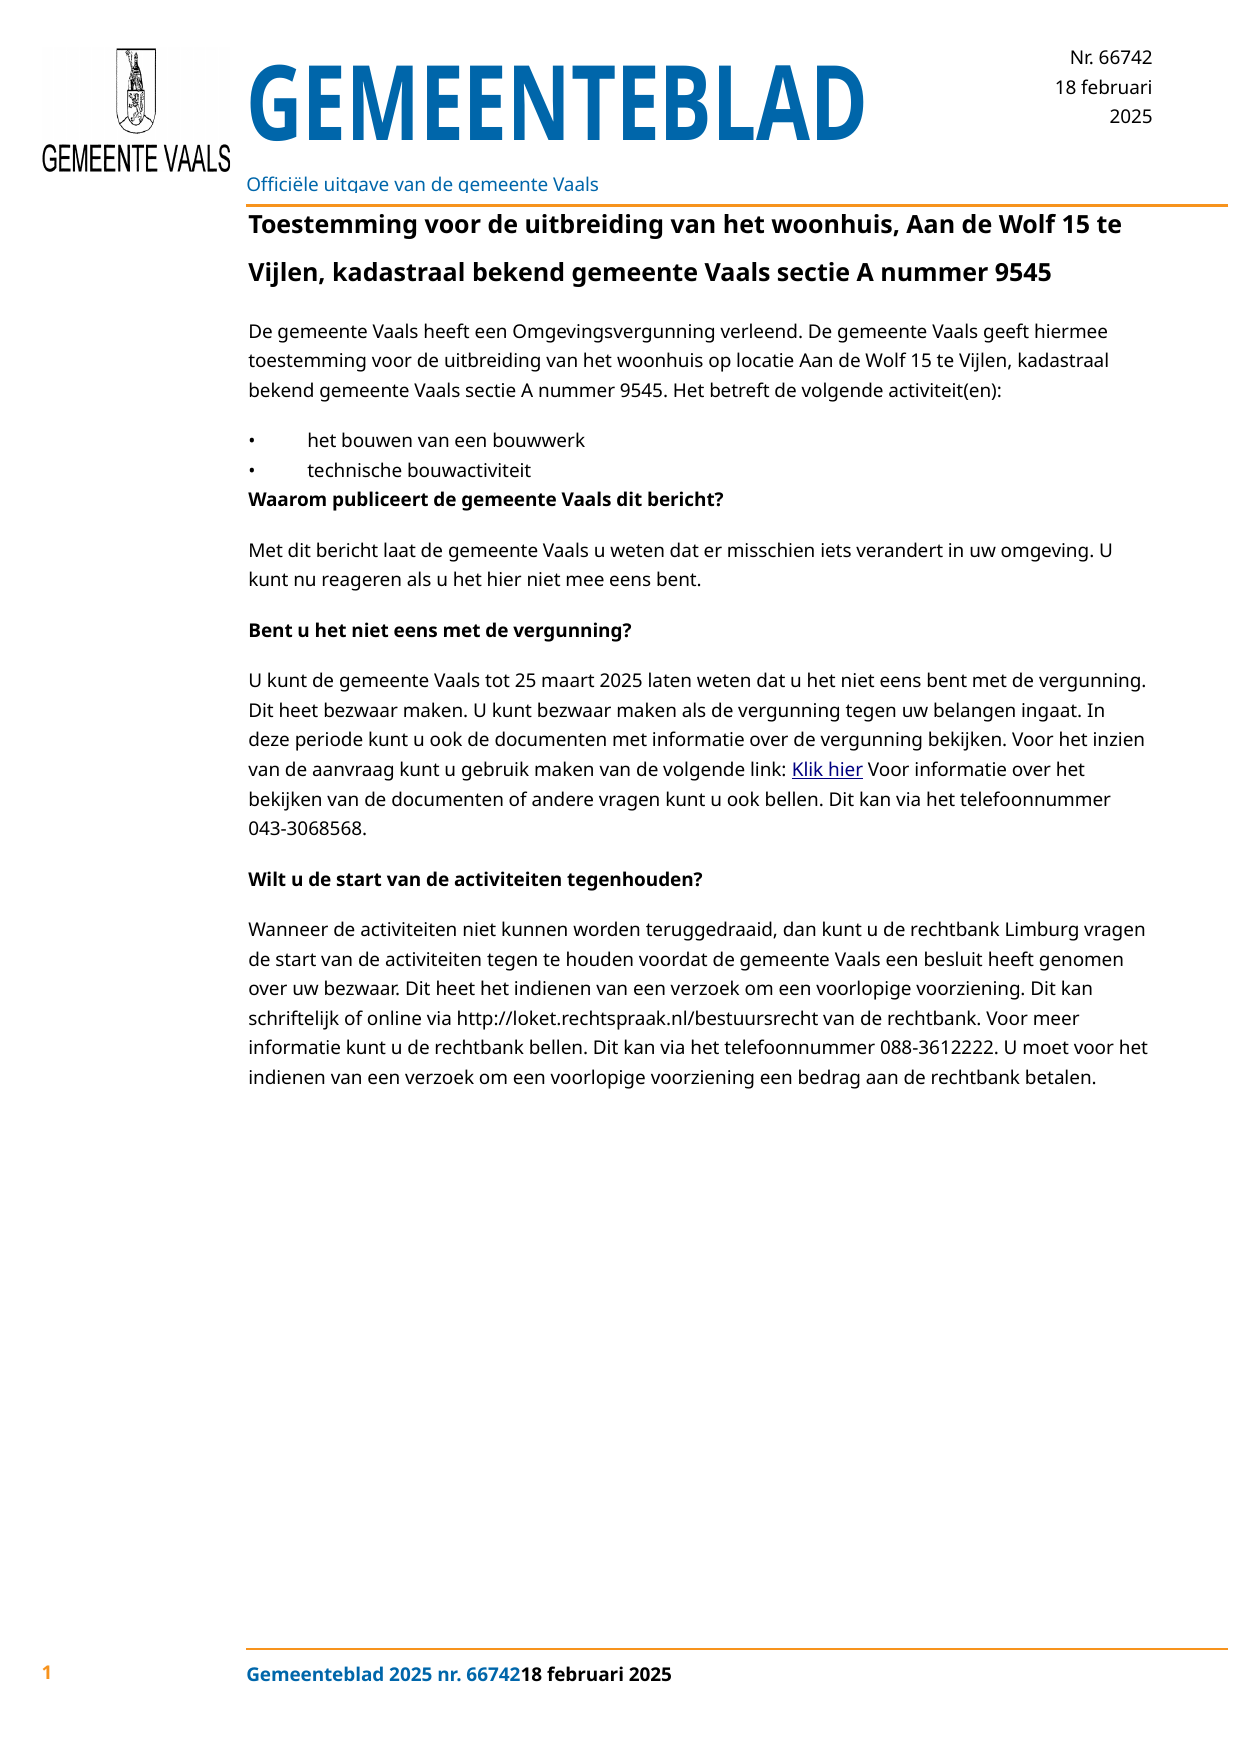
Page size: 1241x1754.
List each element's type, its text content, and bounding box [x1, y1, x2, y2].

text Toestemming voor de uitbreiding van het woonhuis, Aan de Wolf 15 te Vijlen, kadastraal bekend gemeente Vaals sectie A nummer 9545 [248, 207, 1152, 288]
text U kunt de gemeente Vaals tot 25 maart 2025 laten weten dat u het niet eens bent met de vergunning. Dit heet bezwaar maken. U kunt bezwaar maken als de vergunning tegen uw belangen ingaat. In deze periode kunt u ook de documenten met informatie over de vergunning bekijken. Voor het inzien van de aanvraag kunt u gebruik maken van de volgende link: Klik hier Voor informatie over het bekijken van de documenten of andere vragen kunt u ook bellen. Dit kan via het telefoonnummer 043-3068568. [248, 667, 1152, 841]
list het bouwen van een bouwwerk [248, 427, 1152, 453]
picture [41, 47, 231, 172]
text Wilt u de start van de activiteiten tegenhouden? [248, 866, 1152, 892]
text Bent u het niet eens met de vergunning? [248, 617, 1152, 643]
text Waarom publiceert de gemeente Vaals dit bericht? [248, 487, 1152, 512]
text Met dit bericht laat de gemeente Vaals u weten dat er misschien iets verandert in uw omgeving. U kunt nu reageren als u het hier niet mee eens bent. [248, 537, 1152, 592]
text De gemeente Vaals heeft een Omgevingsvergunning verleend. De gemeente Vaals geeft hiermee toestemming voor de uitbreiding van het woonhuis op locatie Aan de Wolf 15 te Vijlen, kadastraal bekend gemeente Vaals sectie A nummer 9545. Het betreft de volgende activiteit(en): [248, 318, 1152, 403]
list technische bouwactiviteit [248, 457, 1152, 483]
text Wanneer de activiteiten niet kunnen worden teruggedraaid, dan kunt u de rechtbank Limburg vragen de start van de activiteiten tegen te houden voordat de gemeente Vaals een besluit heeft genomen over uw bezwaar. Dit heet het indienen van een verzoek om een voorlopige voorziening. Dit kan schriftelijk of online via http://loket.rechtspraak.nl/bestuursrecht van de rechtbank. Voor meer informatie kunt u de rechtbank bellen. Dit kan via het telefoonnummer 088-3612222. U moet voor het indienen van een verzoek om een voorlopige voorziening een bedrag aan de rechtbank betalen. [248, 916, 1152, 1090]
